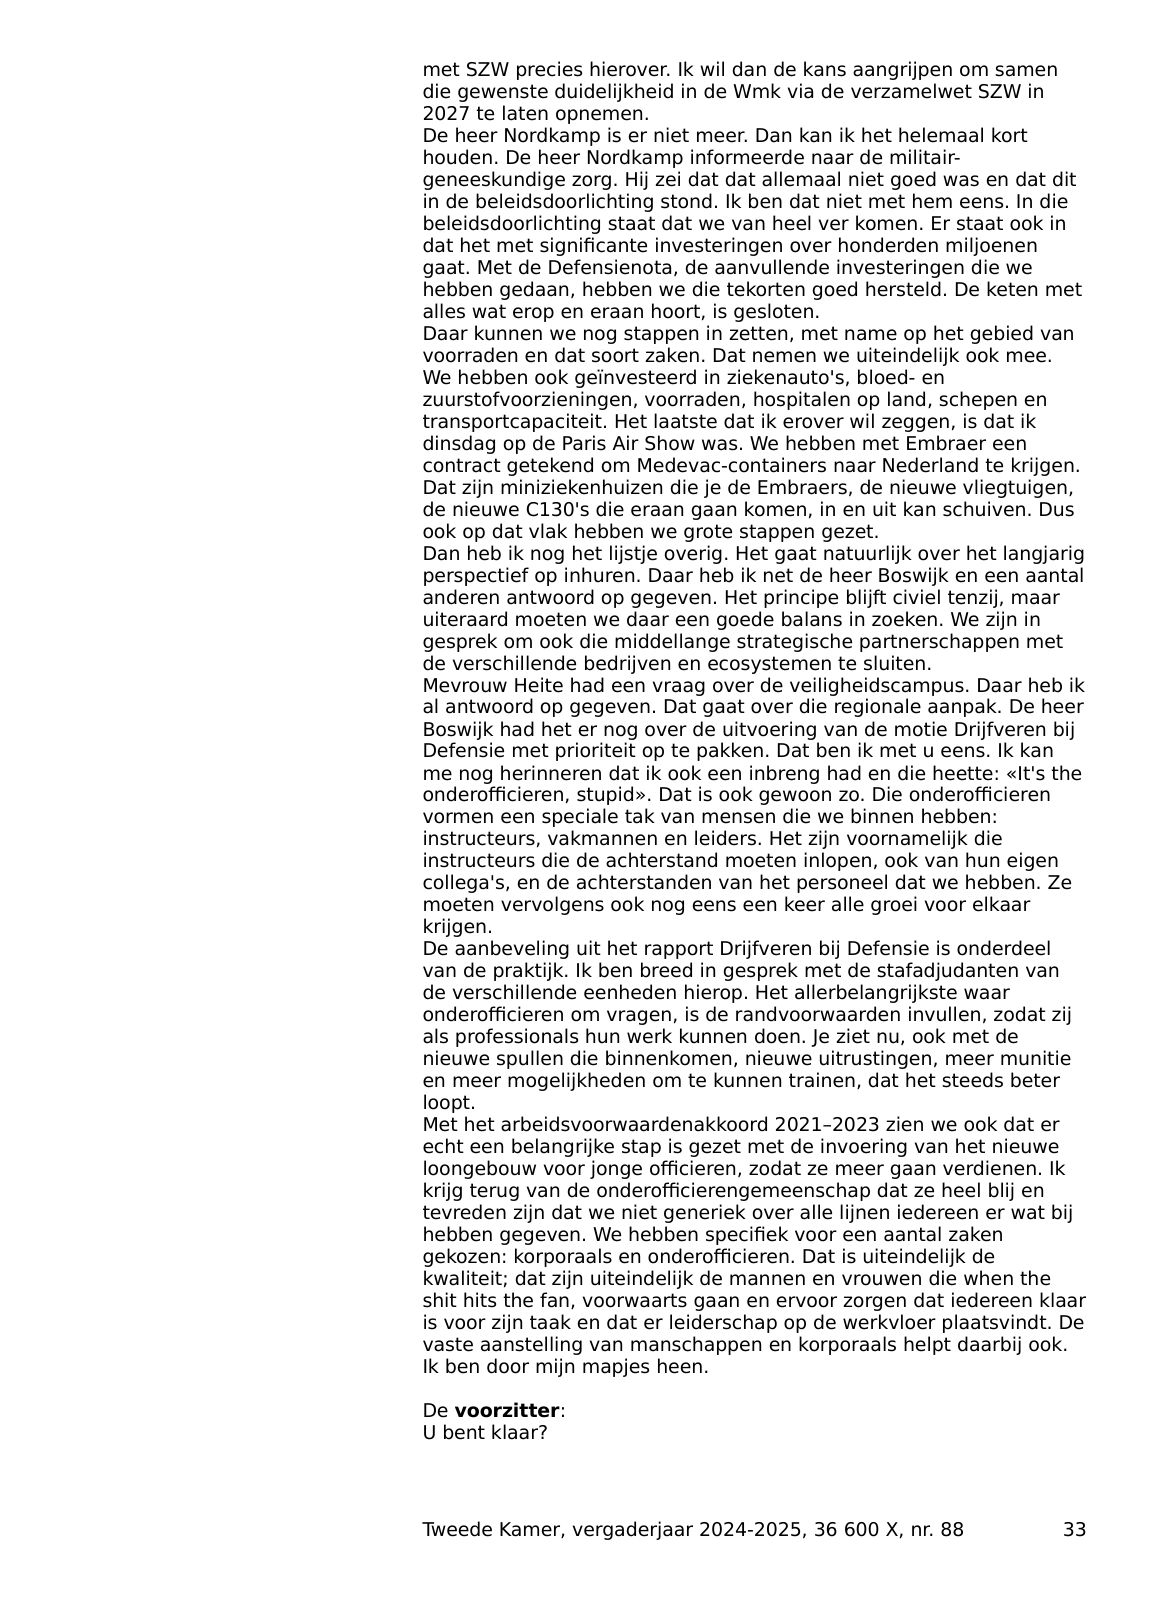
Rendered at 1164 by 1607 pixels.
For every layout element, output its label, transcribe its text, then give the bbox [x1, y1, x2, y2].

text De heer Nordkamp is er niet meer. Dan kan ik het helemaal kort houden. De heer Nordkamp informeerde naar de militair-geneeskundige zorg. Hij zei dat dat allemaal niet goed was en dat dit in de beleidsdoorlichting stond. Ik ben dat niet met hem eens. In die beleidsdoorlichting staat dat we van heel ver komen. Er staat ook in dat het met significante investeringen over honderden miljoenen gaat. Met de Defensienota, de aanvullende investeringen die we hebben gedaan, hebben we die tekorten goed hersteld. De keten met alles wat erop en eraan hoort, is gesloten. [422, 125, 1087, 323]
text Dan heb ik nog het lijstje overig. Het gaat natuurlijk over het langjarig perspectief op inhuren. Daar heb ik net de heer Boswijk en een aantal anderen antwoord op gegeven. Het principe blijft civiel tenzij, maar uiteraard moeten we daar een goede balans in zoeken. We zijn in gesprek om ook die middellange strategische partnerschappen met de verschillende bedrijven en ecosystemen te sluiten. [422, 543, 1087, 674]
text Met het arbeidsvoorwaardenakkoord 2021–2023 zien we ook dat er echt een belangrijke stap is gezet met de invoering van het nieuwe loongebouw voor jonge officieren, zodat ze meer gaan verdienen. Ik krijg terug van de onderofficierengemeenschap dat ze heel blij en tevreden zijn dat we niet generiek over alle lijnen iedereen er wat bij hebben gegeven. We hebben specifiek voor een aantal zaken gekozen: korporaals en onderofficieren. Dat is uiteindelijk de kwaliteit; dat zijn uiteindelijk de mannen en vrouwen die when the shit hits the fan, voorwaarts gaan en ervoor zorgen dat iedereen klaar is voor zijn taak en dat er leiderschap op de werkvloer plaatsvindt. De vaste aanstelling van manschappen en korporaals helpt daarbij ook. [422, 1114, 1087, 1356]
text Mevrouw Heite had een vraag over de veiligheidscampus. Daar heb ik al antwoord op gegeven. Dat gaat over die regionale aanpak. De heer Boswijk had het er nog over de uitvoering van de motie Drijfveren bij Defensie met prioriteit op te pakken. Dat ben ik met u eens. Ik kan me nog herinneren dat ik ook een inbreng had en die heette: «It's the onderofficieren, stupid». Dat is ook gewoon zo. Die onderofficieren vormen een speciale tak van mensen die we binnen hebben: instructeurs, vakmannen en leiders. Het zijn voornamelijk die instructeurs die de achterstand moeten inlopen, ook van hun eigen collega's, en de achterstanden van het personeel dat we hebben. Ze moeten vervolgens ook nog eens een keer alle groei voor elkaar krijgen. [422, 674, 1087, 938]
text De aanbeveling uit het rapport Drijfveren bij Defensie is onderdeel van de praktijk. Ik ben breed in gesprek met de stafadjudanten van de verschillende eenheden hierop. Het allerbelangrijkste waar onderofficieren om vragen, is de randvoorwaarden invullen, zodat zij als professionals hun werk kunnen doen. Je ziet nu, ook met de nieuwe spullen die binnenkomen, nieuwe uitrustingen, meer munitie en meer mogelijkheden om te kunnen trainen, dat het steeds beter loopt. [422, 938, 1087, 1114]
text Daar kunnen we nog stappen in zetten, met name op het gebied van voorraden en dat soort zaken. Dat nemen we uiteindelijk ook mee. We hebben ook geïnvesteerd in ziekenauto's, bloed- en zuurstofvoorzieningen, voorraden, hospitalen op land, schepen en transportcapaciteit. Het laatste dat ik erover wil zeggen, is dat ik dinsdag op de Paris Air Show was. We hebben met Embraer een contract getekend om Medevac-containers naar Nederland te krijgen. Dat zijn miniziekenhuizen die je de Embraers, de nieuwe vliegtuigen, de nieuwe C130's die eraan gaan komen, in en uit kan schuiven. Dus ook op dat vlak hebben we grote stappen gezet. [422, 323, 1087, 543]
text U bent klaar? [422, 1422, 1087, 1444]
text met SZW precies hierover. Ik wil dan de kans aangrijpen om samen die gewenste duidelijkheid in de Wmk via de verzamelwet SZW in 2027 te laten opnemen. [422, 59, 1087, 125]
text Ik ben door mijn mapjes heen. [422, 1356, 1087, 1378]
text De voorzitter: [422, 1400, 1087, 1422]
